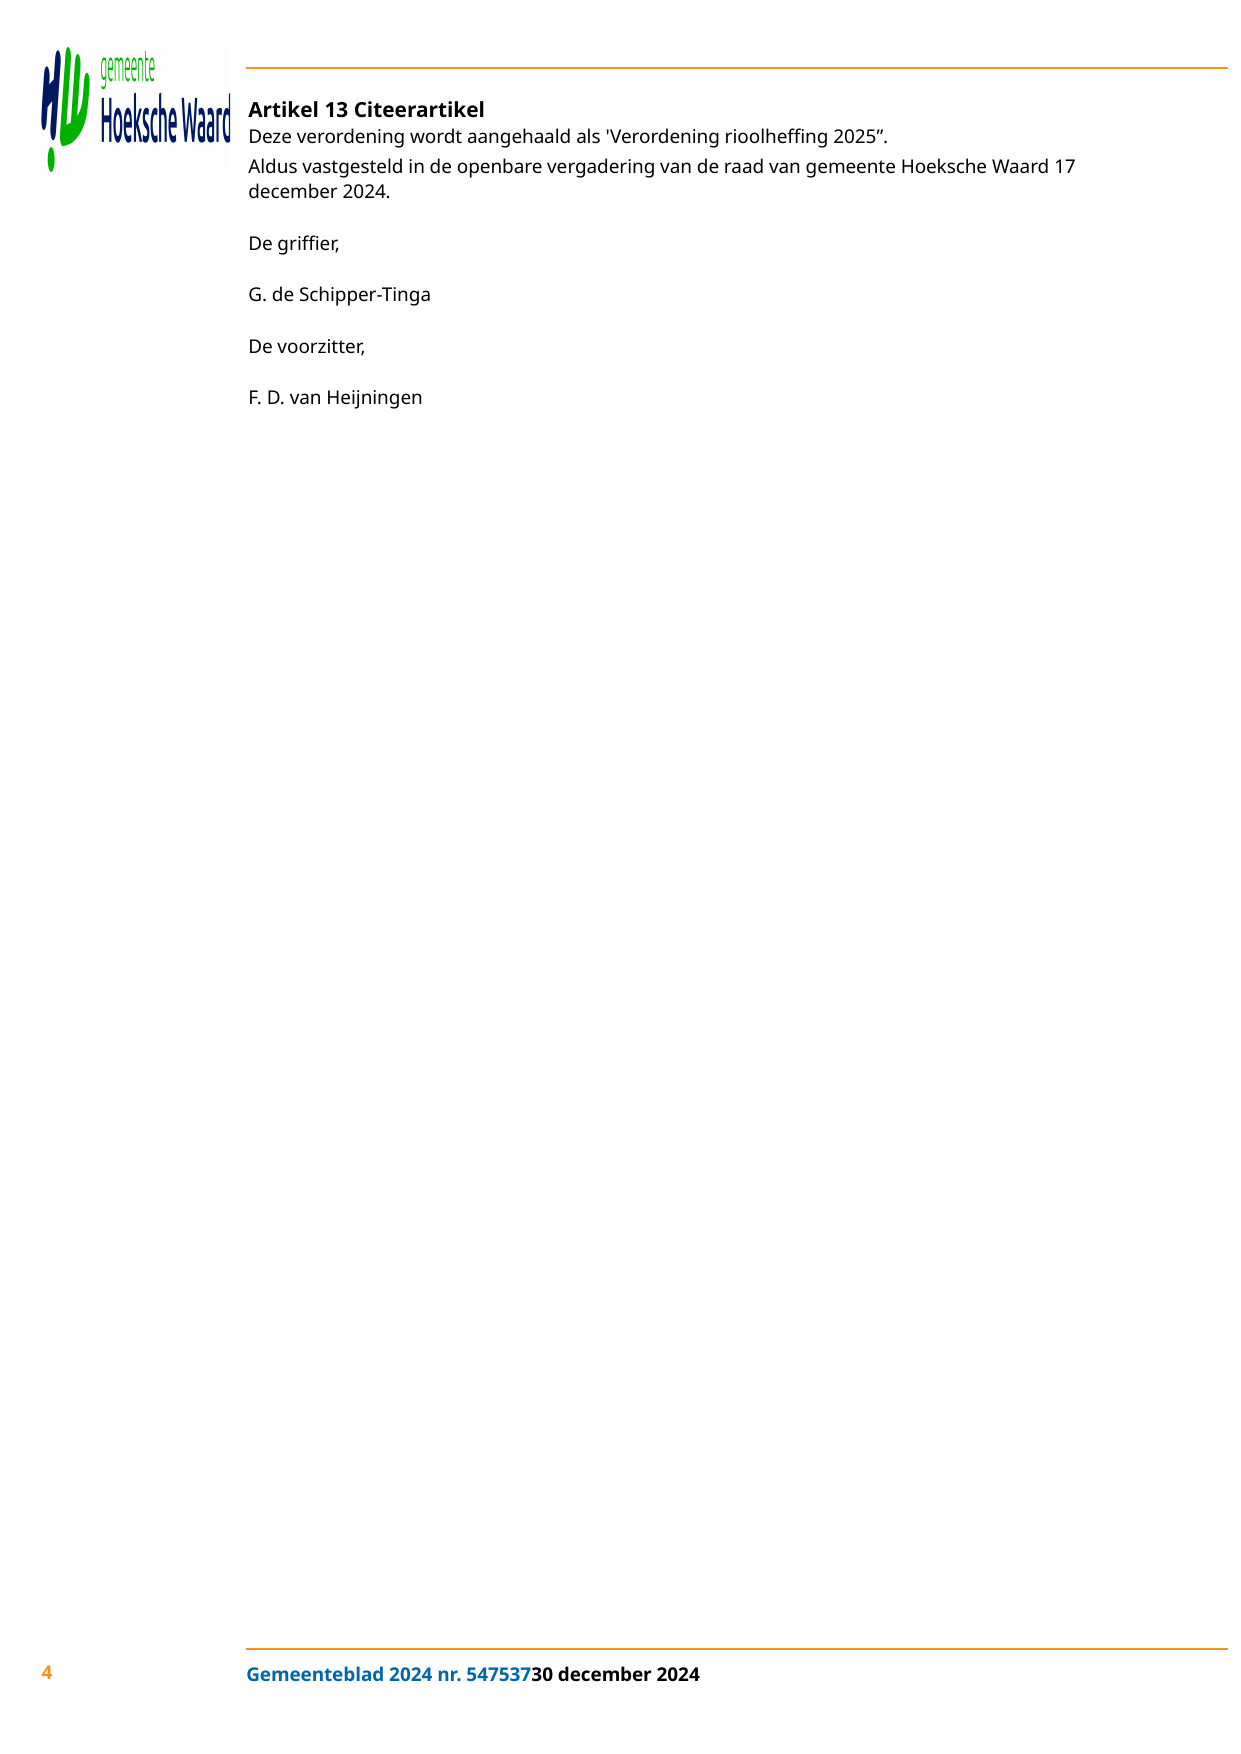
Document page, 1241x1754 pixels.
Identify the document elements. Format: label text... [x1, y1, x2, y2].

text F. D. van Heijningen [248, 384, 1152, 410]
text Deze verordening wordt aangehaald als 'Verordening rioolheffing 2025”. [248, 123, 1152, 149]
text De voorzitter, [248, 333, 1152, 359]
text G. de Schipper-Tinga [248, 281, 1152, 307]
picture [41, 47, 231, 172]
text De griffier, [248, 230, 1152, 256]
text Artikel 13 Citeerartikel [248, 95, 1152, 123]
text Aldus vastgesteld in de openbare vergadering van de raad van gemeente Hoeksche Waard 17 december 2024. [248, 153, 1152, 204]
